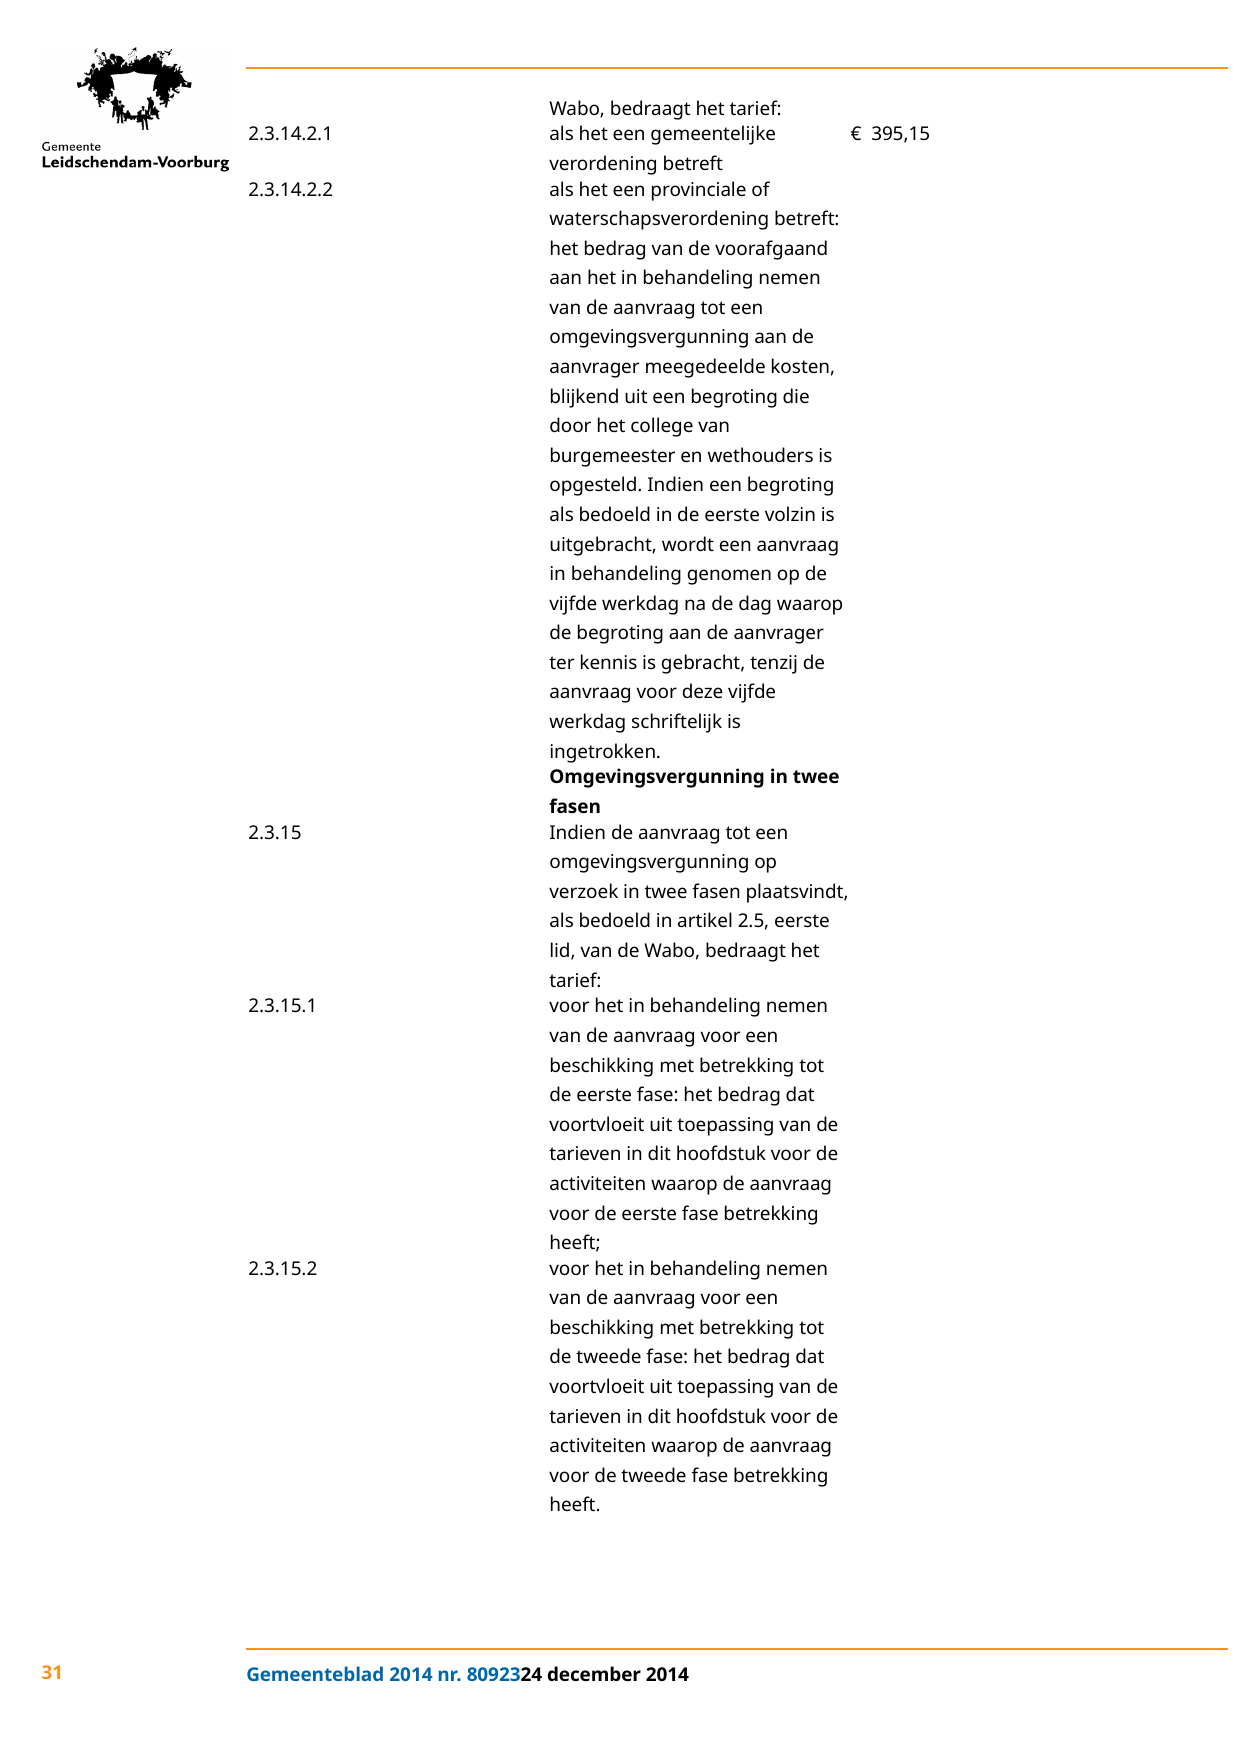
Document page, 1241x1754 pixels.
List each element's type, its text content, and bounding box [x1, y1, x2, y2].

table_cell [850, 764, 1152, 819]
table_cell [248, 764, 549, 819]
picture [41, 47, 231, 172]
table_cell Omgevingsvergunning in twee fasen [549, 764, 850, 819]
table_cell [850, 95, 1152, 121]
table_cell [850, 1255, 1152, 1517]
table_cell voor het in behandeling nemen van de aanvraag voor een beschikking met betrekking tot de tweede fase: het bedrag dat voortvloeit uit toepassing van de tarieven in dit hoofdstuk voor de activiteiten waarop de aanvraag voor de tweede fase betrekking heeft. [549, 1255, 850, 1517]
table_cell [850, 993, 1152, 1255]
table_cell voor het in behandeling nemen van de aanvraag voor een beschikking met betrekking tot de eerste fase: het bedrag dat voortvloeit uit toepassing van de tarieven in dit hoofdstuk voor de activiteiten waarop de aanvraag voor de eerste fase betrekking heeft; [549, 993, 850, 1255]
table_cell 2.3.15.2 [248, 1255, 549, 1517]
table_cell als het een gemeentelijke verordening betreft [549, 121, 850, 176]
table_cell Wabo, bedraagt het tarief: [549, 95, 850, 121]
table_cell [248, 95, 549, 121]
table_cell 2.3.14.2.2 [248, 176, 549, 764]
table_cell [850, 176, 1152, 764]
table_cell 2.3.14.2.1 [248, 121, 549, 176]
table_cell [850, 819, 1152, 993]
table_cell Indien de aanvraag tot een omgevingsvergunning op verzoek in twee fasen plaatsvindt, als bedoeld in artikel 2.5, eerste lid, van de Wabo, bedraagt het tarief: [549, 819, 850, 993]
table_cell als het een provinciale of waterschapsverordening betreft: het bedrag van de voorafgaand aan het in behandeling nemen van de aanvraag tot een omgevingsvergunning aan de aanvrager meegedeelde kosten, blijkend uit een begroting die door het college van burgemeester en wethouders is opgesteld. Indien een begroting als bedoeld in de eerste volzin is uitgebracht, wordt een aanvraag in behandeling genomen op de vijfde werkdag na de dag waarop de begroting aan de aanvrager ter kennis is gebracht, tenzij de aanvraag voor deze vijfde werkdag schriftelijk is ingetrokken. [549, 176, 850, 764]
table_cell 2.3.15.1 [248, 993, 549, 1255]
table_cell € 395,15 [850, 121, 1152, 176]
table_cell 2.3.15 [248, 819, 549, 993]
